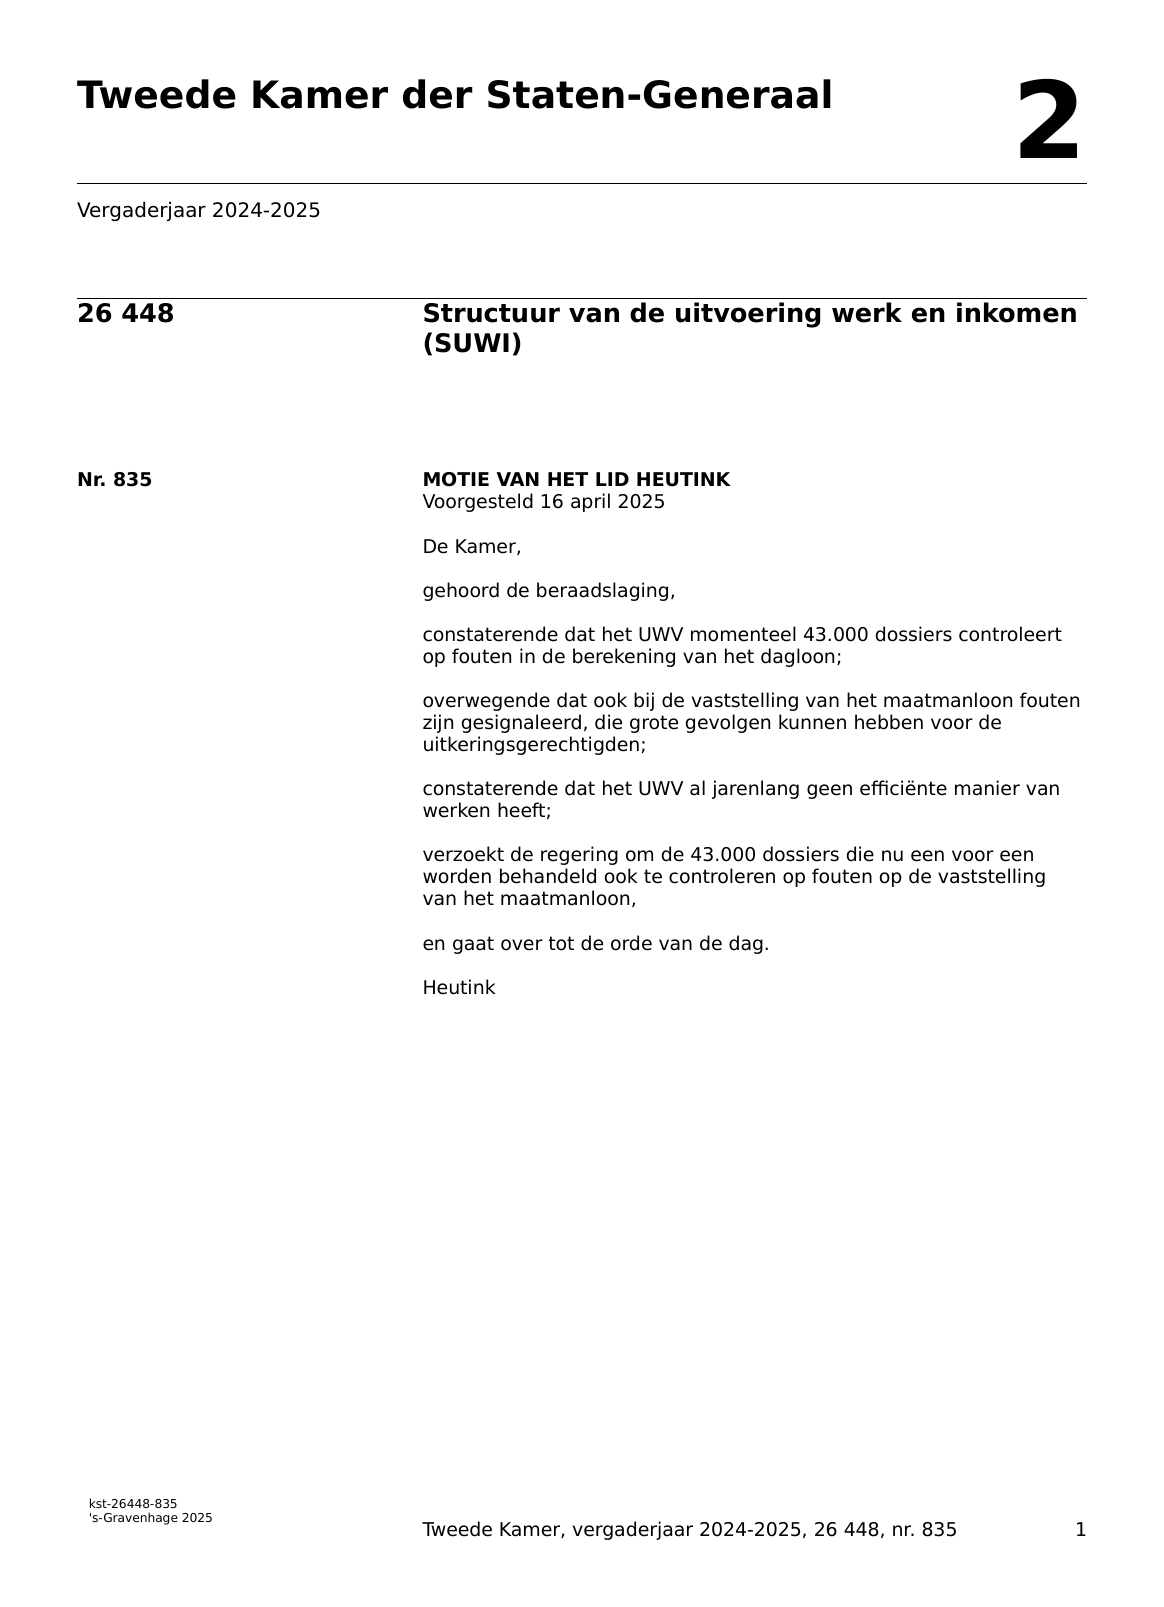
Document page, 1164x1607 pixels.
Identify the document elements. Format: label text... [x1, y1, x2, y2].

table_header 2 [886, 59, 1087, 183]
text constaterende dat het UWV momenteel 43.000 dossiers controleert op fouten in de berekening van het dagloon; [422, 624, 1087, 668]
subtitle 26 448 Structuur van de uitvoering werk en inkomen (SUWI) [77, 299, 1087, 358]
text Voorgesteld 16 april 2025 [422, 491, 1087, 513]
table_header Tweede Kamer der Staten-Generaal [77, 59, 886, 183]
text gehoord de beraadslaging, [422, 580, 1087, 602]
text kst-26448-835 [88, 1497, 323, 1511]
text en gaat over tot de orde van de dag. [422, 932, 1087, 954]
subtitle Nr. 835 MOTIE VAN HET LID HEUTINK [77, 469, 1087, 491]
text overwegende dat ook bij de vaststelling van het maatmanloon fouten zijn gesignaleerd, die grote gevolgen kunnen hebben voor de uitkeringsgerechtigden; [422, 690, 1087, 756]
table_cell Vergaderjaar 2024-2025 [77, 184, 1087, 298]
text constaterende dat het UWV al jarenlang geen efficiënte manier van werken heeft; [422, 778, 1087, 822]
text Heutink [422, 977, 1087, 998]
text 's-Gravenhage 2025 [88, 1511, 323, 1525]
text De Kamer, [422, 536, 1087, 557]
text verzoekt de regering om de 43.000 dossiers die nu een voor een worden behandeld ook te controleren op fouten op de vaststelling van het maatmanloon, [422, 844, 1087, 910]
